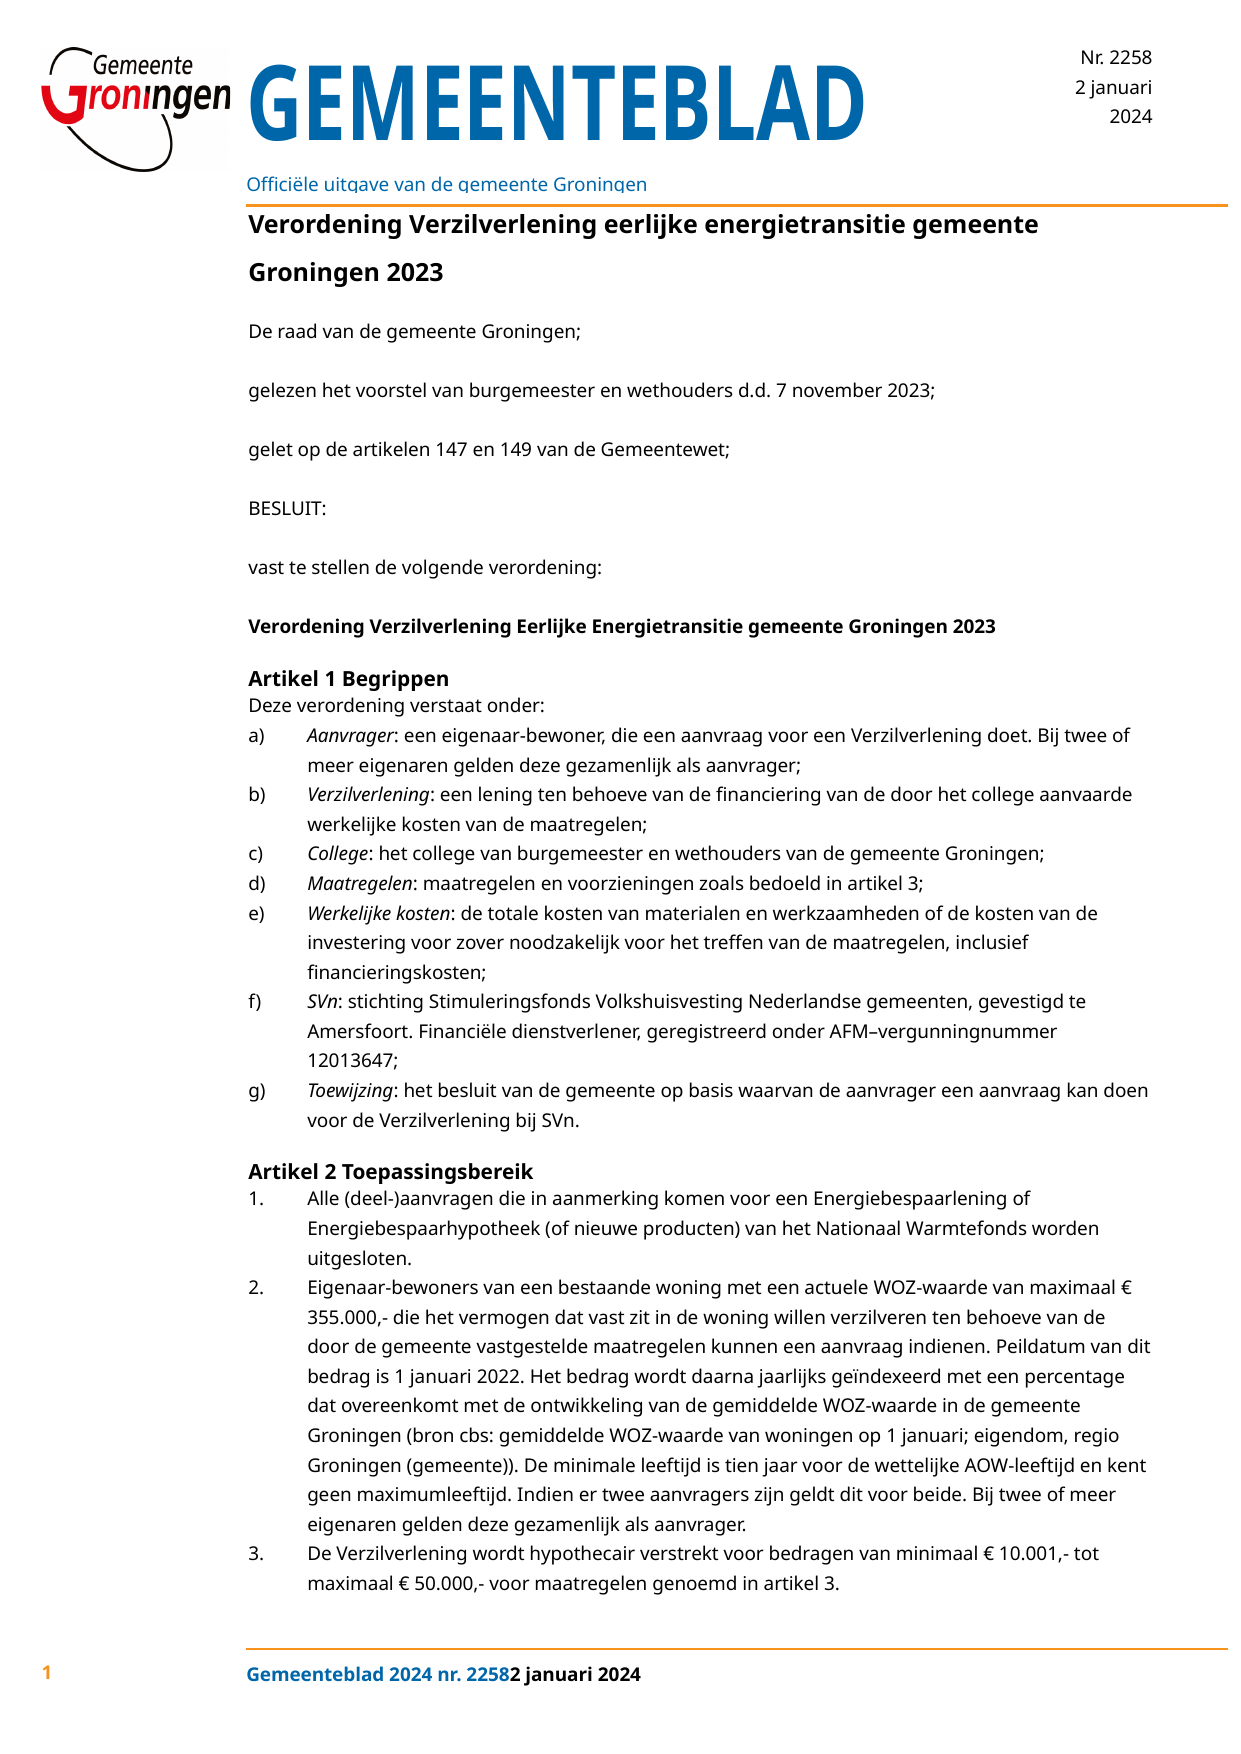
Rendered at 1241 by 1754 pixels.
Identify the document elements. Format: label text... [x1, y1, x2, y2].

picture [41, 47, 231, 172]
list Verzilverlening: een lening ten behoeve van de financiering van de door het college aanvaarde werkelijke kosten van de maatregelen; [248, 781, 1152, 837]
text gelezen het voorstel van burgemeester en wethouders d.d. 7 november 2023; [248, 377, 1152, 403]
text Verordening Verzilverlening Eerlijke Energietransitie gemeente Groningen 2023 [248, 614, 1152, 639]
list Eigenaar-bewoners van een bestaande woning met een actuele WOZ-waarde van maximaal € 355.000,- die het vermogen dat vast zit in de woning willen verzilveren ten behoeve van de door de gemeente vastgestelde maatregelen kunnen een aanvraag indienen. Peildatum van dit bedrag is 1 januari 2022. Het bedrag wordt daarna jaarlijks geïndexeerd met een percentage dat overeenkomt met de ontwikkeling van de gemiddelde WOZ-waarde in de gemeente Groningen (bron cbs: gemiddelde WOZ-waarde van woningen op 1 januari; eigendom, regio Groningen (gemeente)). De minimale leeftijd is tien jaar voor de wettelijke AOW-leeftijd en kent geen maximumleeftijd. Indien er twee aanvragers zijn geldt dit voor beide. Bij twee of meer eigenaren gelden deze gezamenlijk als aanvrager. [248, 1274, 1152, 1537]
list SVn: stichting Stimuleringsfonds Volkshuisvesting Nederlandse gemeenten, gevestigd te Amersfoort. Financiële dienstverlener, geregistreerd onder AFM–vergunningnummer 12013647; [248, 988, 1152, 1073]
text Artikel 2 Toepassingsbereik [248, 1157, 1152, 1186]
list Alle (deel-)aanvragen die in aanmerking komen voor een Energiebespaarlening of Energiebespaarhypotheek (of nieuwe producten) van het Nationaal Warmtefonds worden uitgesloten. [248, 1186, 1152, 1271]
list Werkelijke kosten: de totale kosten van materialen en werkzaamheden of de kosten van de investering voor zover noodzakelijk voor het treffen van de maatregelen, inclusief financieringskosten; [248, 900, 1152, 984]
text De raad van de gemeente Groningen; [248, 318, 1152, 344]
text Artikel 1 Begrippen [248, 664, 1152, 693]
list De Verzilverlening wordt hypothecair verstrekt voor bedragen van minimaal € 10.001,- tot maximaal € 50.000,- voor maatregelen genoemd in artikel 3. [248, 1541, 1152, 1596]
list Aanvrager: een eigenaar-bewoner, die een aanvraag voor een Verzilverlening doet. Bij twee of meer eigenaren gelden deze gezamenlijk als aanvrager; [248, 722, 1152, 777]
list Toewijzing: het besluit van de gemeente op basis waarvan de aanvrager een aanvraag kan doen voor de Verzilverlening bij SVn. [248, 1077, 1152, 1132]
text Deze verordening verstaat onder: [248, 693, 1152, 718]
text Verordening Verzilverlening eerlijke energietransitie gemeente Groningen 2023 [248, 207, 1152, 288]
text BESLUIT: [248, 495, 1152, 521]
list College: het college van burgemeester en wethouders van de gemeente Groningen; [248, 841, 1152, 866]
text vast te stellen de volgende verordening: [248, 554, 1152, 580]
list Maatregelen: maatregelen en voorzieningen zoals bedoeld in artikel 3; [248, 870, 1152, 896]
text gelet op de artikelen 147 en 149 van de Gemeentewet; [248, 436, 1152, 462]
